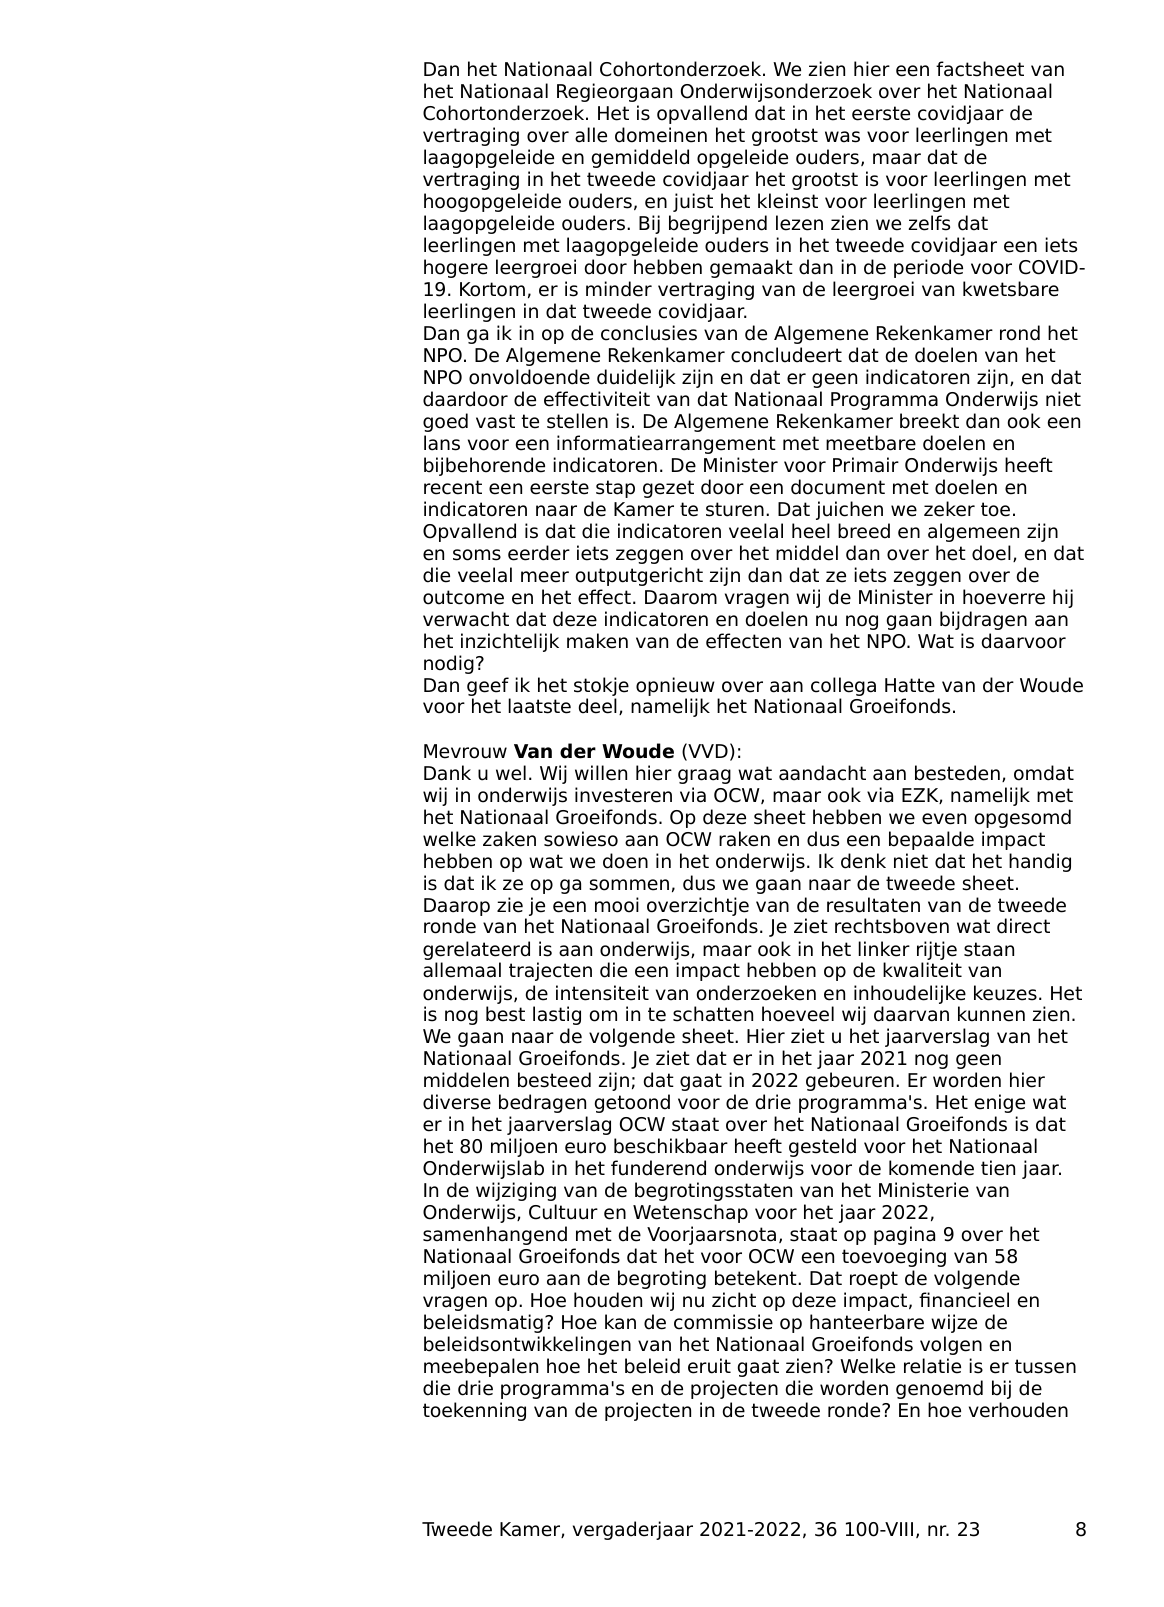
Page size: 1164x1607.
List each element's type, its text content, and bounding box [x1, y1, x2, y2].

text Dan het Nationaal Cohortonderzoek. We zien hier een factsheet van het Nationaal Regieorgaan Onderwijsonderzoek over het Nationaal Cohortonderzoek. Het is opvallend dat in het eerste covidjaar de vertraging over alle domeinen het grootst was voor leerlingen met laagopgeleide en gemiddeld opgeleide ouders, maar dat de vertraging in het tweede covidjaar het grootst is voor leerlingen met hoogopgeleide ouders, en juist het kleinst voor leerlingen met laagopgeleide ouders. Bij begrijpend lezen zien we zelfs dat leerlingen met laagopgeleide ouders in het tweede covidjaar een iets hogere leergroei door hebben gemaakt dan in de periode voor COVID-19. Kortom, er is minder vertraging van de leergroei van kwetsbare leerlingen in dat tweede covidjaar. [422, 59, 1087, 323]
text We gaan naar de volgende sheet. Hier ziet u het jaarverslag van het Nationaal Groeifonds. Je ziet dat er in het jaar 2021 nog geen middelen besteed zijn; dat gaat in 2022 gebeuren. Er worden hier diverse bedragen getoond voor de drie programma's. Het enige wat er in het jaarverslag OCW staat over het Nationaal Groeifonds is dat het 80 miljoen euro beschikbaar heeft gesteld voor het Nationaal Onderwijslab in het funderend onderwijs voor de komende tien jaar. In de wijziging van de begrotingsstaten van het Ministerie van Onderwijs, Cultuur en Wetenschap voor het jaar 2022, samenhangend met de Voorjaarsnota, staat op pagina 9 over het Nationaal Groeifonds dat het voor OCW een toevoeging van 58 miljoen euro aan de begroting betekent. Dat roept de volgende vragen op. Hoe houden wij nu zicht op deze impact, financieel en beleidsmatig? Hoe kan de commissie op hanteerbare wijze de beleidsontwikkelingen van het Nationaal Groeifonds volgen en meebepalen hoe het beleid eruit gaat zien? Welke relatie is er tussen die drie programma's en de projecten die worden genoemd bij de toekenning van de projecten in de tweede ronde? En hoe verhouden [422, 1026, 1087, 1422]
text Mevrouw Van der Woude (VVD): [422, 741, 1087, 763]
text Dan ga ik in op de conclusies van de Algemene Rekenkamer rond het NPO. De Algemene Rekenkamer concludeert dat de doelen van het NPO onvoldoende duidelijk zijn en dat er geen indicatoren zijn, en dat daardoor de effectiviteit van dat Nationaal Programma Onderwijs niet goed vast te stellen is. De Algemene Rekenkamer breekt dan ook een lans voor een informatiearrangement met meetbare doelen en bijbehorende indicatoren. De Minister voor Primair Onderwijs heeft recent een eerste stap gezet door een document met doelen en indicatoren naar de Kamer te sturen. Dat juichen we zeker toe. Opvallend is dat die indicatoren veelal heel breed en algemeen zijn en soms eerder iets zeggen over het middel dan over het doel, en dat die veelal meer outputgericht zijn dan dat ze iets zeggen over de outcome en het effect. Daarom vragen wij de Minister in hoeverre hij verwacht dat deze indicatoren en doelen nu nog gaan bijdragen aan het inzichtelijk maken van de effecten van het NPO. Wat is daarvoor nodig? [422, 323, 1087, 674]
text Dank u wel. Wij willen hier graag wat aandacht aan besteden, omdat wij in onderwijs investeren via OCW, maar ook via EZK, namelijk met het Nationaal Groeifonds. Op deze sheet hebben we even opgesomd welke zaken sowieso aan OCW raken en dus een bepaalde impact hebben op wat we doen in het onderwijs. Ik denk niet dat het handig is dat ik ze op ga sommen, dus we gaan naar de tweede sheet. Daarop zie je een mooi overzichtje van de resultaten van de tweede ronde van het Nationaal Groeifonds. Je ziet rechtsboven wat direct gerelateerd is aan onderwijs, maar ook in het linker rijtje staan allemaal trajecten die een impact hebben op de kwaliteit van onderwijs, de intensiteit van onderzoeken en inhoudelijke keuzes. Het is nog best lastig om in te schatten hoeveel wij daarvan kunnen zien. [422, 763, 1087, 1026]
text Dan geef ik het stokje opnieuw over aan collega Hatte van der Woude voor het laatste deel, namelijk het Nationaal Groeifonds. [422, 674, 1087, 718]
